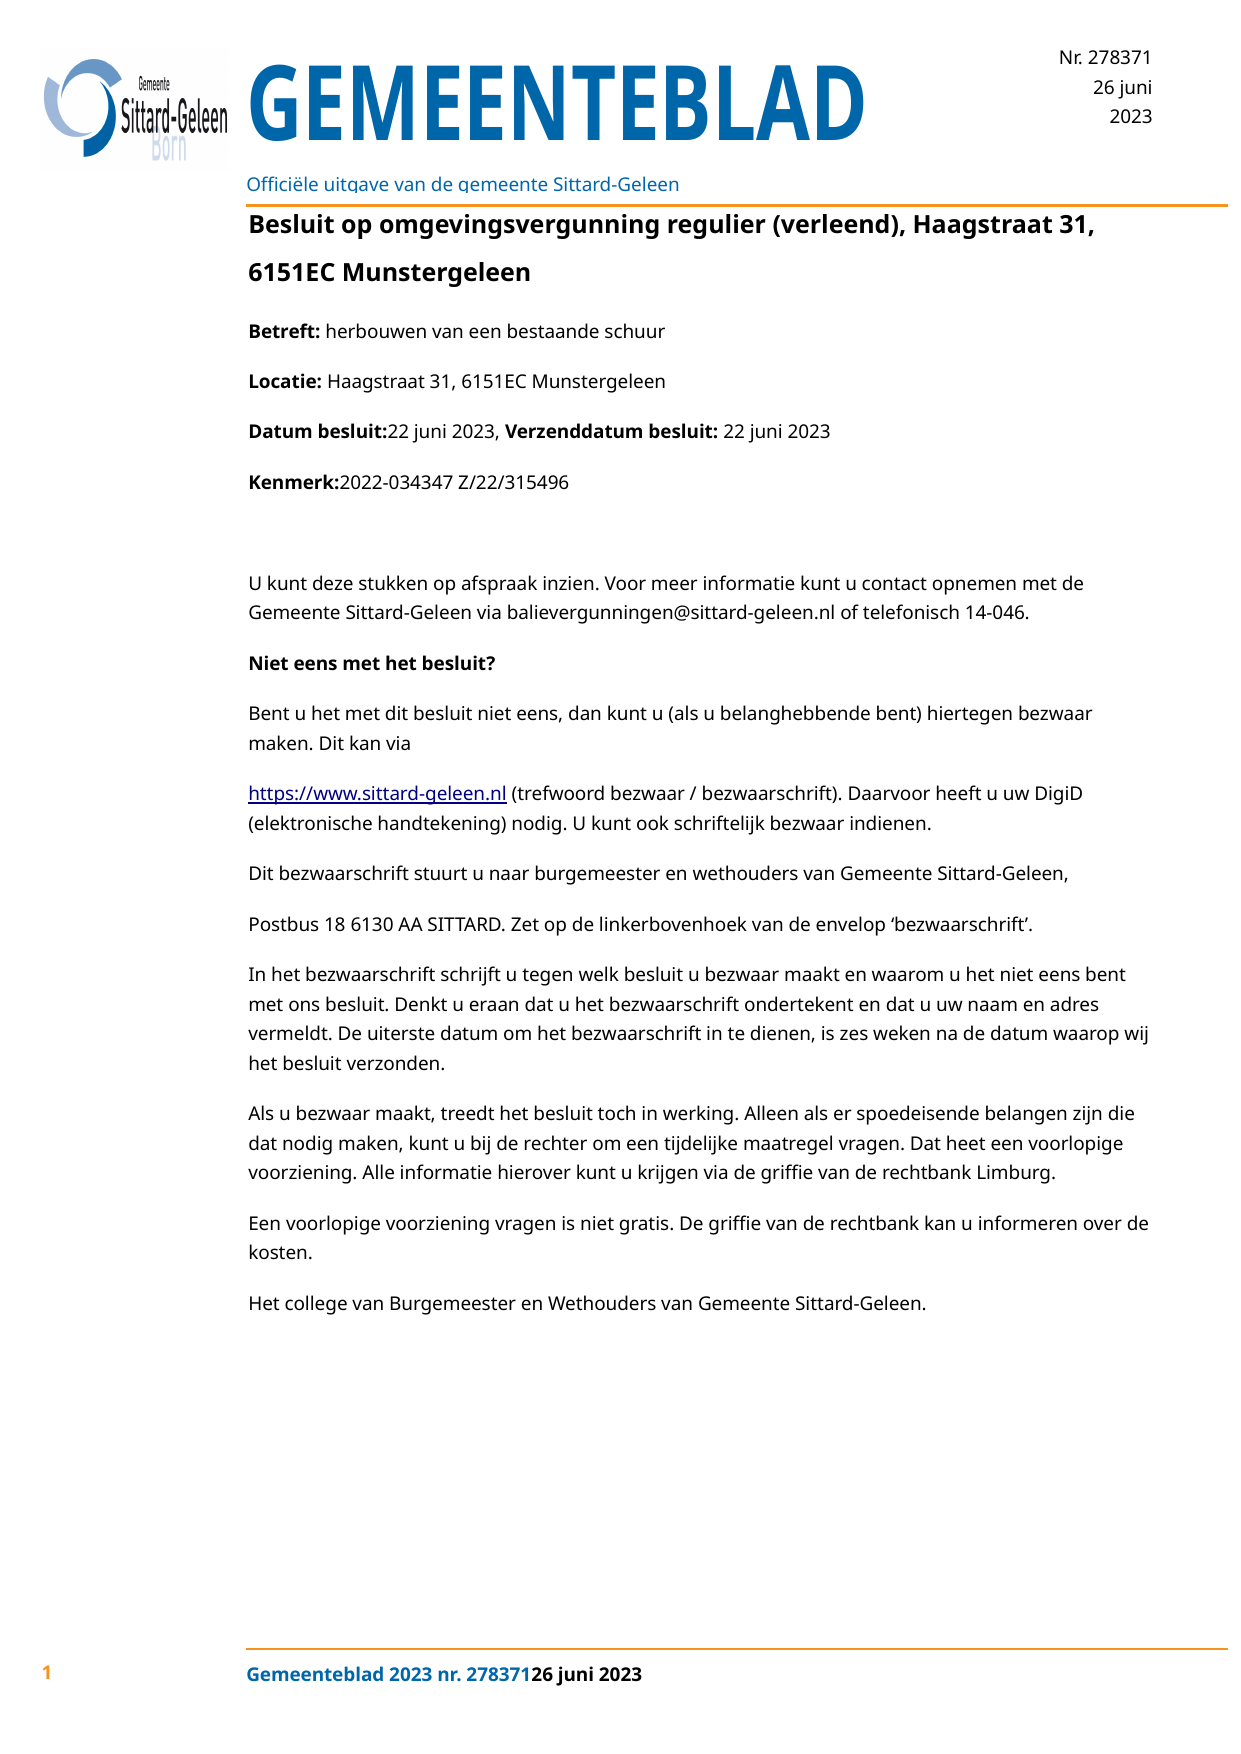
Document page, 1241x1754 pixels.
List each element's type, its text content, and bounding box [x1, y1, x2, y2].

picture [41, 47, 231, 172]
text Het college van Burgemeester en Wethouders van Gemeente Sittard-Geleen. [248, 1290, 1152, 1316]
text Dit bezwaarschrift stuurt u naar burgemeester en wethouders van Gemeente Sittard-Geleen, [248, 860, 1152, 886]
text Betreft: herbouwen van een bestaande schuur [248, 318, 1152, 344]
text https://www.sittard-geleen.nl (trefwoord bezwaar / bezwaarschrift). Daarvoor heeft u uw DigiD (elektronische handtekening) nodig. U kunt ook schriftelijk bezwaar indienen. [248, 780, 1152, 836]
text Datum besluit:22 juni 2023, Verzenddatum besluit: 22 juni 2023 [248, 419, 1152, 444]
text Bent u het met dit besluit niet eens, dan kunt u (als u belanghebbende bent) hiertegen bezwaar maken. Dit kan via [248, 700, 1152, 756]
text Niet eens met het besluit? [248, 650, 1152, 676]
text U kunt deze stukken op afspraak inzien. Voor meer informatie kunt u contact opnemen met de Gemeente Sittard-Geleen via balievergunningen@sittard-geleen.nl of telefonisch 14-046. [248, 570, 1152, 625]
text In het bezwaarschrift schrijft u tegen welk besluit u bezwaar maakt en waarom u het niet eens bent met ons besluit. Denkt u eraan dat u het bezwaarschrift ondertekent en dat u uw naam en adres vermeldt. De uiterste datum om het bezwaarschrift in te dienen, is zes weken na de datum waarop wij het besluit verzonden. [248, 961, 1152, 1076]
text Locatie: Haagstraat 31, 6151EC Munstergeleen [248, 368, 1152, 394]
text Als u bezwaar maakt, treedt het besluit toch in werking. Alleen als er spoedeisende belangen zijn die dat nodig maken, kunt u bij de rechter om een tijdelijke maatregel vragen. Dat heet een voorlopige voorziening. Alle informatie hierover kunt u krijgen via de griffie van de rechtbank Limburg. [248, 1100, 1152, 1185]
text Een voorlopige voorziening vragen is niet gratis. De griffie van de rechtbank kan u informeren over de kosten. [248, 1210, 1152, 1265]
text Kenmerk:2022-034347 Z/22/315496 [248, 469, 1152, 495]
text Besluit op omgevingsvergunning regulier (verleend), Haagstraat 31, 6151EC Munstergeleen [248, 207, 1152, 288]
text Postbus 18 6130 AA SITTARD. Zet op de linkerbovenhoek van de envelop ‘bezwaarschrift’. [248, 911, 1152, 937]
